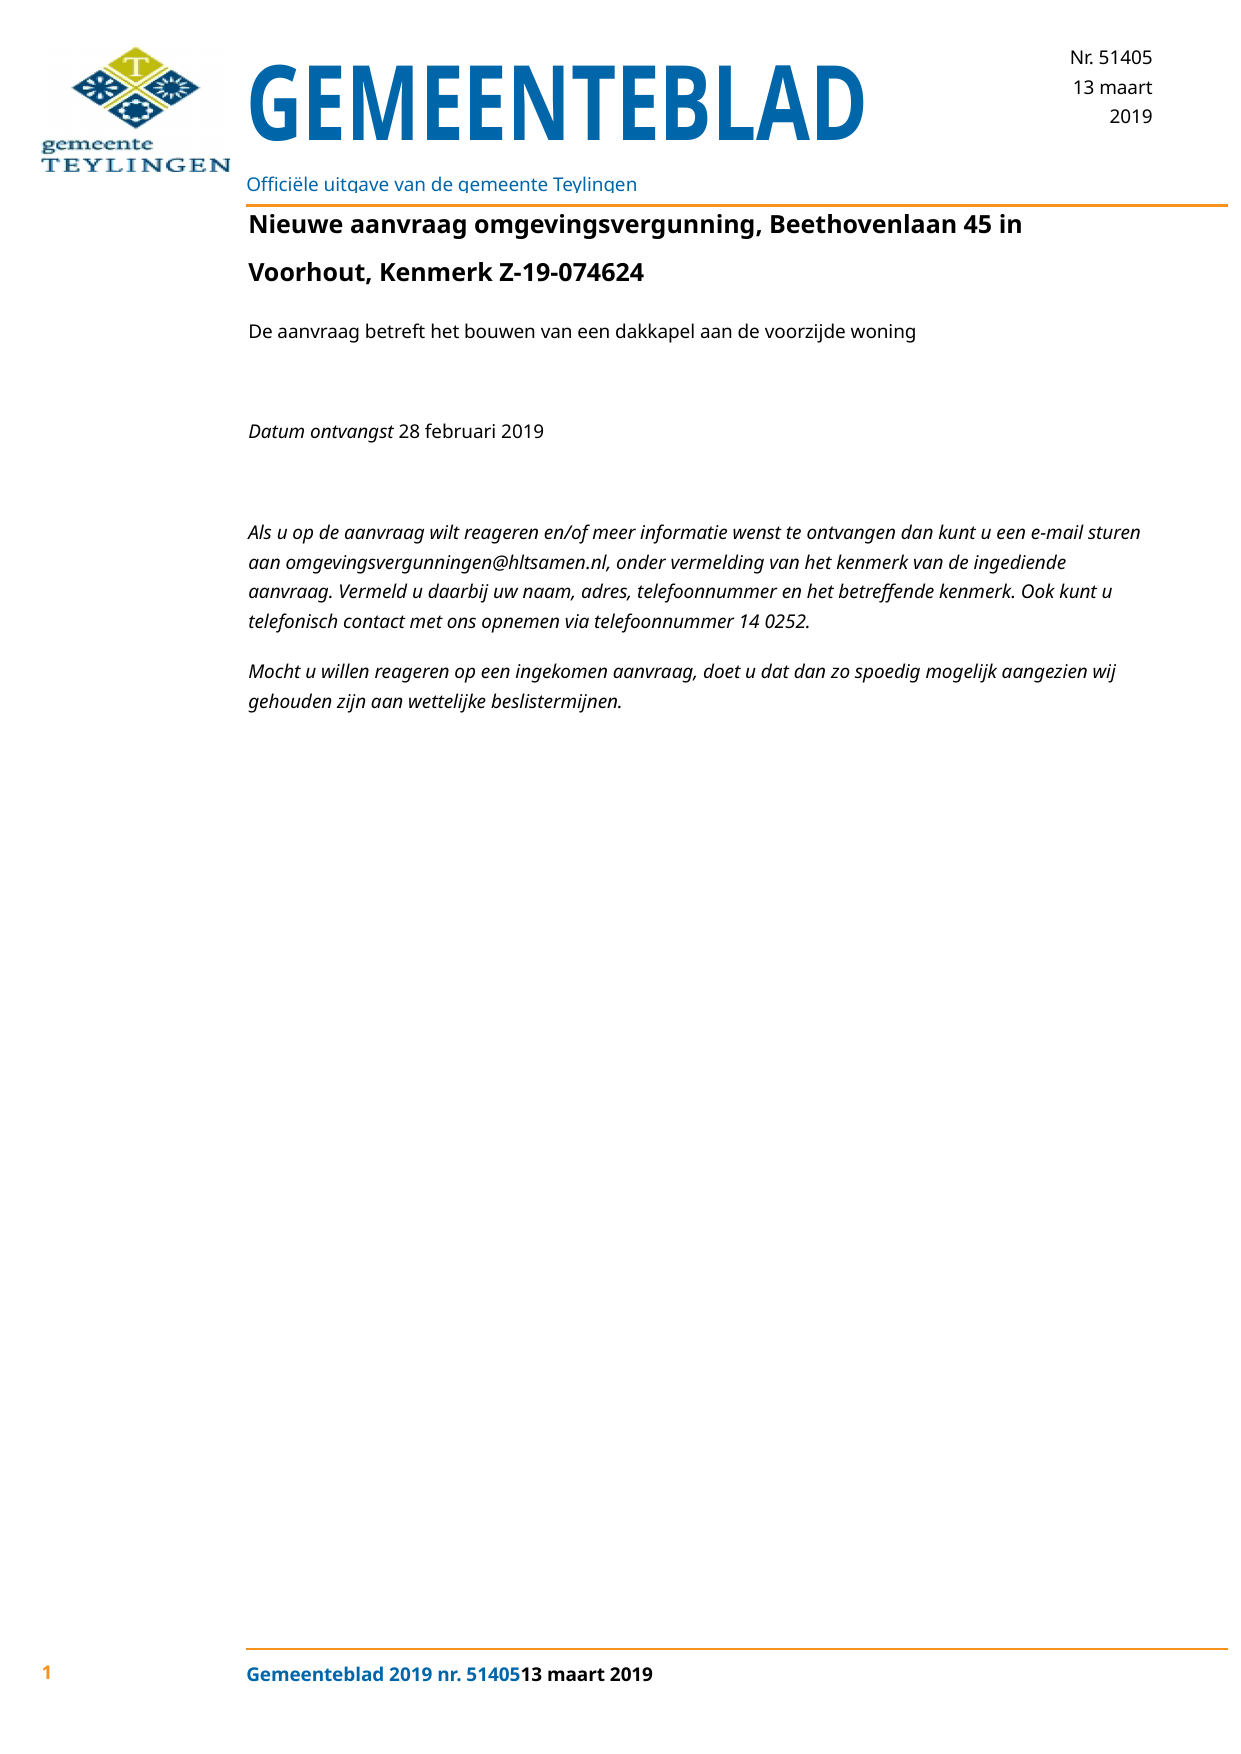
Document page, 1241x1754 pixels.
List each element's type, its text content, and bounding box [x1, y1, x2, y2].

picture [41, 47, 231, 172]
text Mocht u willen reageren op een ingekomen aanvraag, doet u dat dan zo spoedig mogelijk aangezien wij gehouden zijn aan wettelijke beslistermijnen. [248, 659, 1152, 714]
text Datum ontvangst 28 februari 2019 [248, 419, 1152, 444]
text Nieuwe aanvraag omgevingsvergunning, Beethovenlaan 45 in Voorhout, Kenmerk Z-19-074624 [248, 207, 1152, 288]
text De aanvraag betreft het bouwen van een dakkapel aan de voorzijde woning [248, 318, 1152, 344]
text Als u op de aanvraag wilt reageren en/of meer informatie wenst te ontvangen dan kunt u een e-mail sturen aan omgevingsvergunningen@hltsamen.nl, onder vermelding van het kenmerk van de ingediende aanvraag. Vermeld u daarbij uw naam, adres, telefoonnummer en het betreffende kenmerk. Ook kunt u telefonisch contact met ons opnemen via telefoonnummer 14 0252. [248, 519, 1152, 634]
